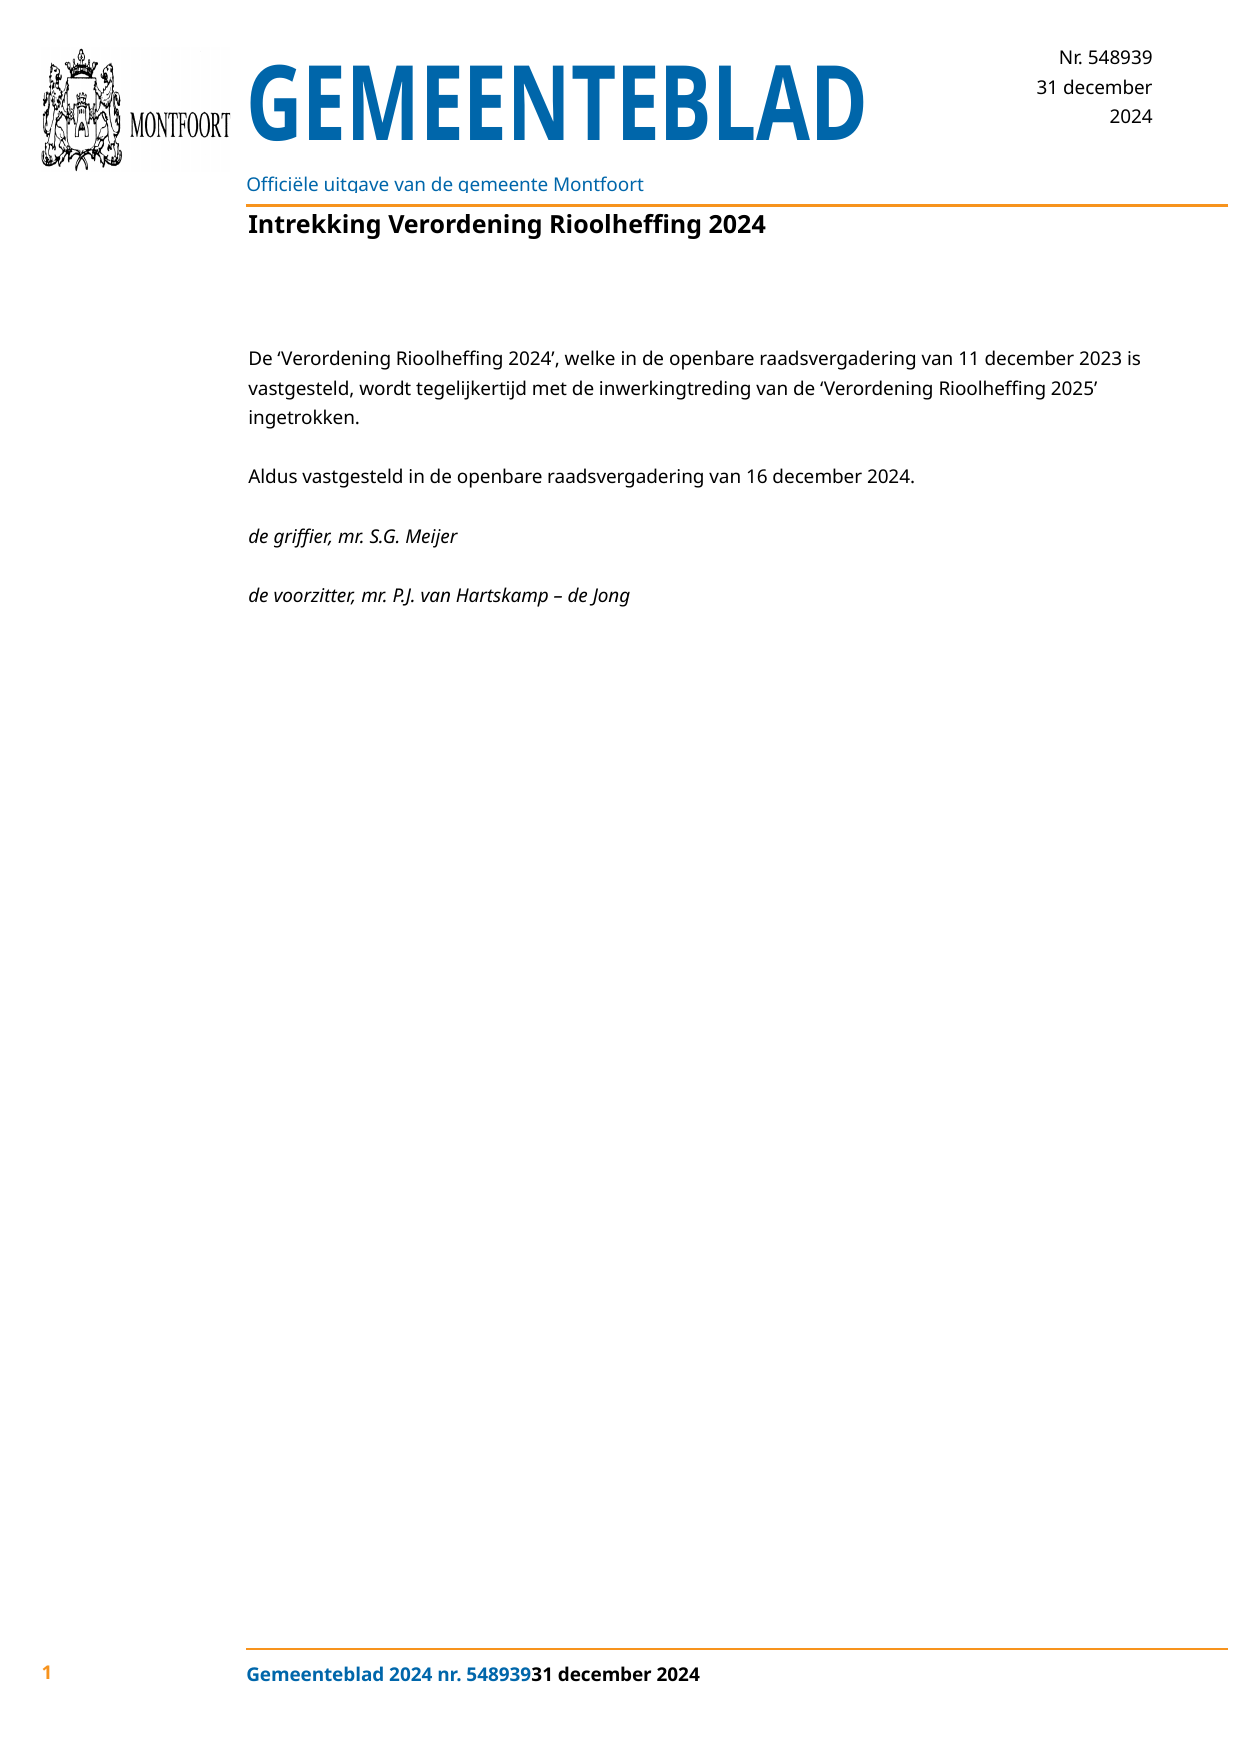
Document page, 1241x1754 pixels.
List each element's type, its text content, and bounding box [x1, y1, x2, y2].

text Intrekking Verordening Rioolheffing 2024 [248, 207, 1152, 241]
text Aldus vastgesteld in de openbare raadsvergadering van 16 december 2024. [248, 464, 1152, 489]
text de voorzitter, mr. P.J. van Hartskamp – de Jong [248, 582, 1152, 608]
text de griffier, mr. S.G. Meijer [248, 523, 1152, 548]
picture [41, 47, 231, 172]
text De ‘Verordening Rioolheffing 2024’, welke in de openbare raadsvergadering van 11 december 2023 is vastgesteld, wordt tegelijkertijd met de inwerkingtreding van de ‘Verordening Rioolheffing 2025’ ingetrokken. [248, 345, 1152, 430]
